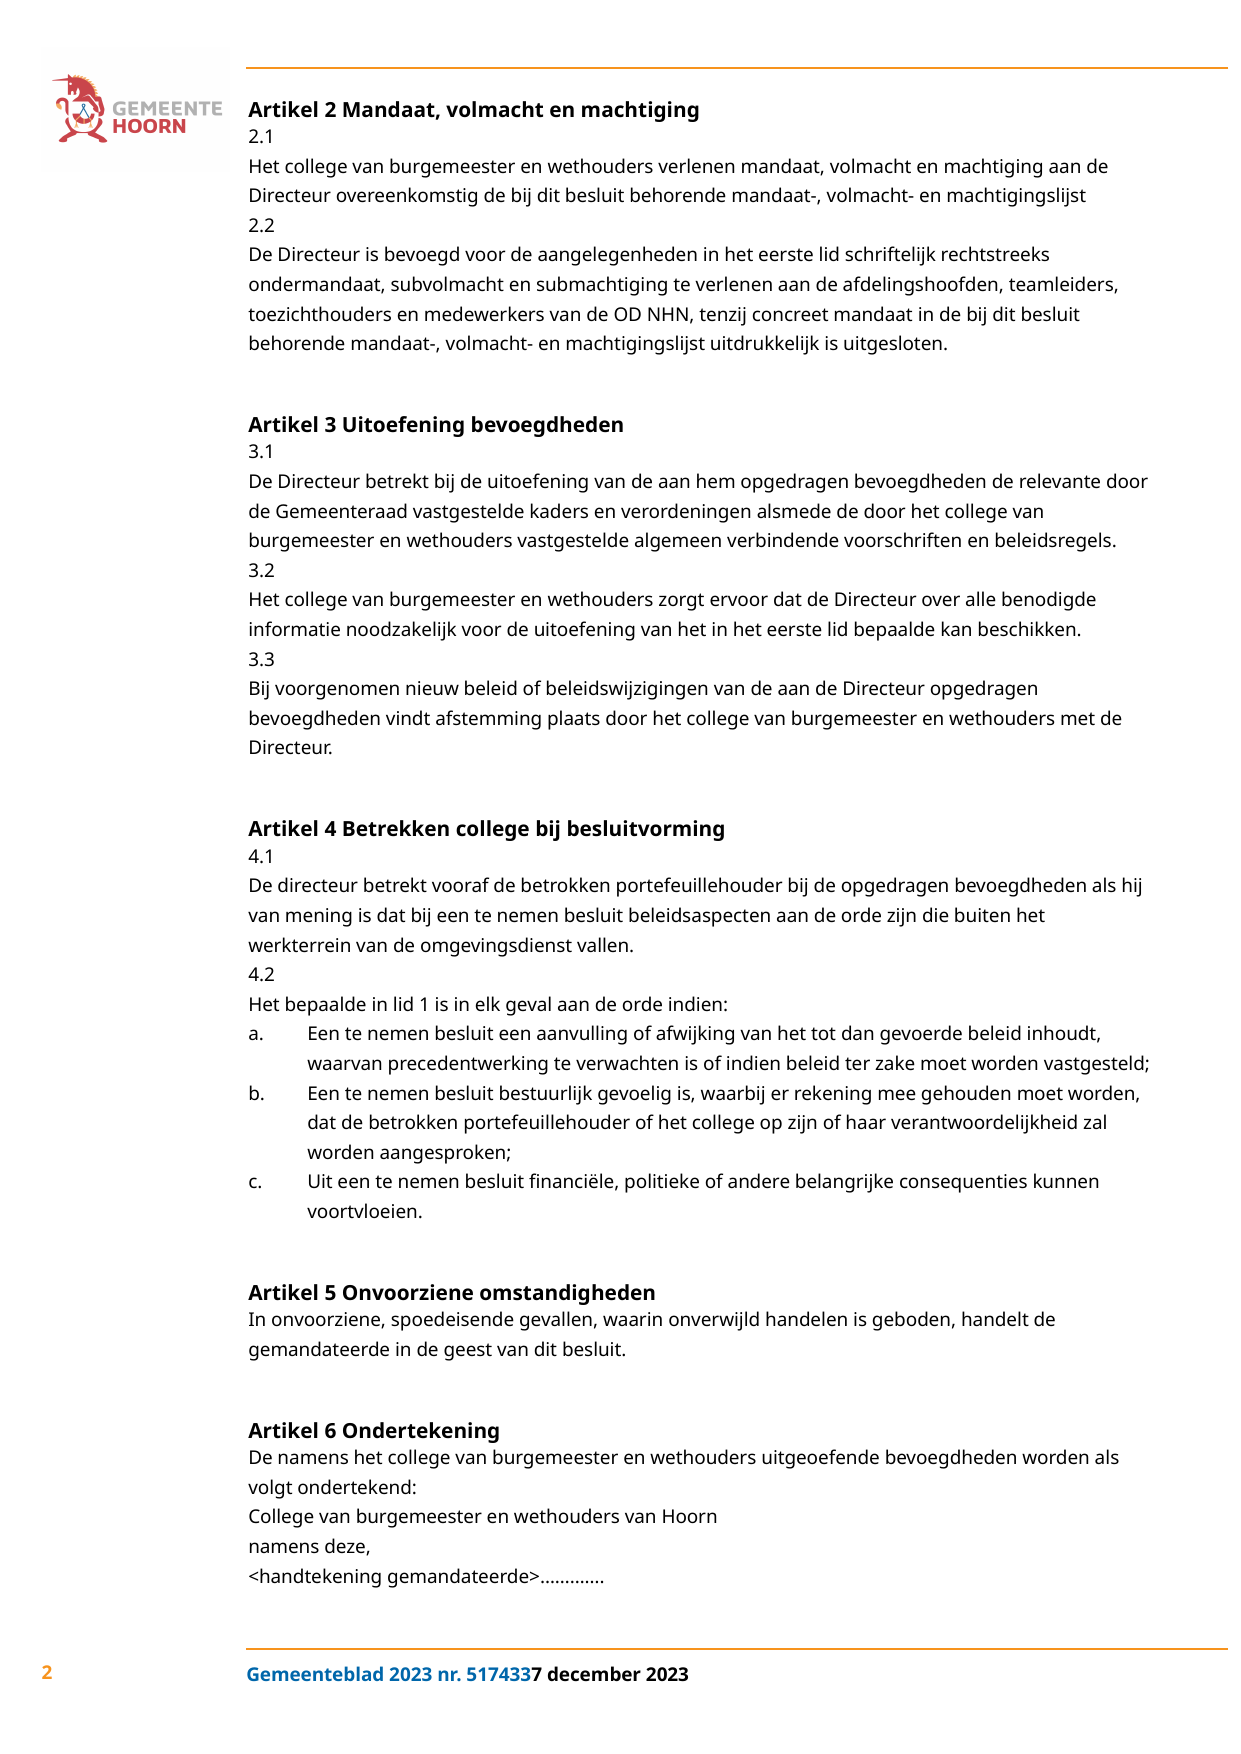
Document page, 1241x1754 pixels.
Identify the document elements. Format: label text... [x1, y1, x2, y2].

text Het college van burgemeester en wethouders zorgt ervoor dat de Directeur over alle benodigde informatie noodzakelijk voor de uitoefening van het in het eerste lid bepaalde kan beschikken. [248, 587, 1152, 642]
text 2.2 [248, 212, 1152, 238]
text 3.2 [248, 557, 1152, 583]
list Uit een te nemen besluit financiële, politieke of andere belangrijke consequenties kunnen voortvloeien. [248, 1168, 1152, 1224]
text <handtekening gemandateerde>…………. [248, 1563, 1152, 1588]
list Een te nemen besluit bestuurlijk gevoelig is, waarbij er rekening mee gehouden moet worden, dat de betrokken portefeuillehouder of het college op zijn of haar verantwoordelijkheid zal worden aangesproken; [248, 1080, 1152, 1164]
text De Directeur betrekt bij de uitoefening van de aan hem opgedragen bevoegdheden de relevante door de Gemeenteraad vastgestelde kaders en verordeningen alsmede de door het college van burgemeester en wethouders vastgestelde algemeen verbindende voorschriften en beleidsregels. [248, 468, 1152, 553]
text Artikel 5 Onvoorziene omstandigheden [248, 1278, 1152, 1306]
text Bij voorgenomen nieuw beleid of beleidswijzigingen van de aan de Directeur opgedragen bevoegdheden vindt afstemming plaats door het college van burgemeester en wethouders met de Directeur. [248, 675, 1152, 760]
text Het bepaalde in lid 1 is in elk geval aan de orde indien: [248, 991, 1152, 1017]
text College van burgemeester en wethouders van Hoorn [248, 1504, 1152, 1529]
text Het college van burgemeester en wethouders verlenen mandaat, volmacht en machtiging aan de Directeur overeenkomstig de bij dit besluit behorende mandaat-, volmacht- en machtigingslijst [248, 153, 1152, 208]
text 4.1 [248, 843, 1152, 869]
text 3.3 [248, 646, 1152, 672]
text De directeur betrekt vooraf de betrokken portefeuillehouder bij de opgedragen bevoegdheden als hij van mening is dat bij een te nemen besluit beleidsaspecten aan de orde zijn die buiten het werkterrein van de omgevingsdienst vallen. [248, 873, 1152, 957]
text 2.1 [248, 123, 1152, 149]
picture [41, 47, 231, 172]
text Artikel 2 Mandaat, volmacht en machtiging [248, 95, 1152, 123]
list Een te nemen besluit een aanvulling of afwijking van het tot dan gevoerde beleid inhoudt, waarvan precedentwerking te verwachten is of indien beleid ter zake moet worden vastgesteld; [248, 1021, 1152, 1076]
text namens deze, [248, 1533, 1152, 1559]
text 4.2 [248, 961, 1152, 987]
text Artikel 6 Ondertekening [248, 1416, 1152, 1444]
text De namens het college van burgemeester en wethouders uitgeoefende bevoegdheden worden als volgt ondertekend: [248, 1444, 1152, 1500]
text De Directeur is bevoegd voor de aangelegenheden in het eerste lid schriftelijk rechtstreeks ondermandaat, subvolmacht en submachtiging te verlenen aan de afdelingshoofden, teamleiders, toezichthouders en medewerkers van de OD NHN, tenzij concreet mandaat in de bij dit besluit behorende mandaat-, volmacht- en machtigingslijst uitdrukkelijk is uitgesloten. [248, 242, 1152, 356]
text Artikel 3 Uitoefening bevoegdheden [248, 410, 1152, 439]
text In onvoorziene, spoedeisende gevallen, waarin onverwijld handelen is geboden, handelt de gemandateerde in de geest van dit besluit. [248, 1306, 1152, 1362]
text Artikel 4 Betrekken college bij besluitvorming [248, 814, 1152, 843]
text 3.1 [248, 439, 1152, 464]
